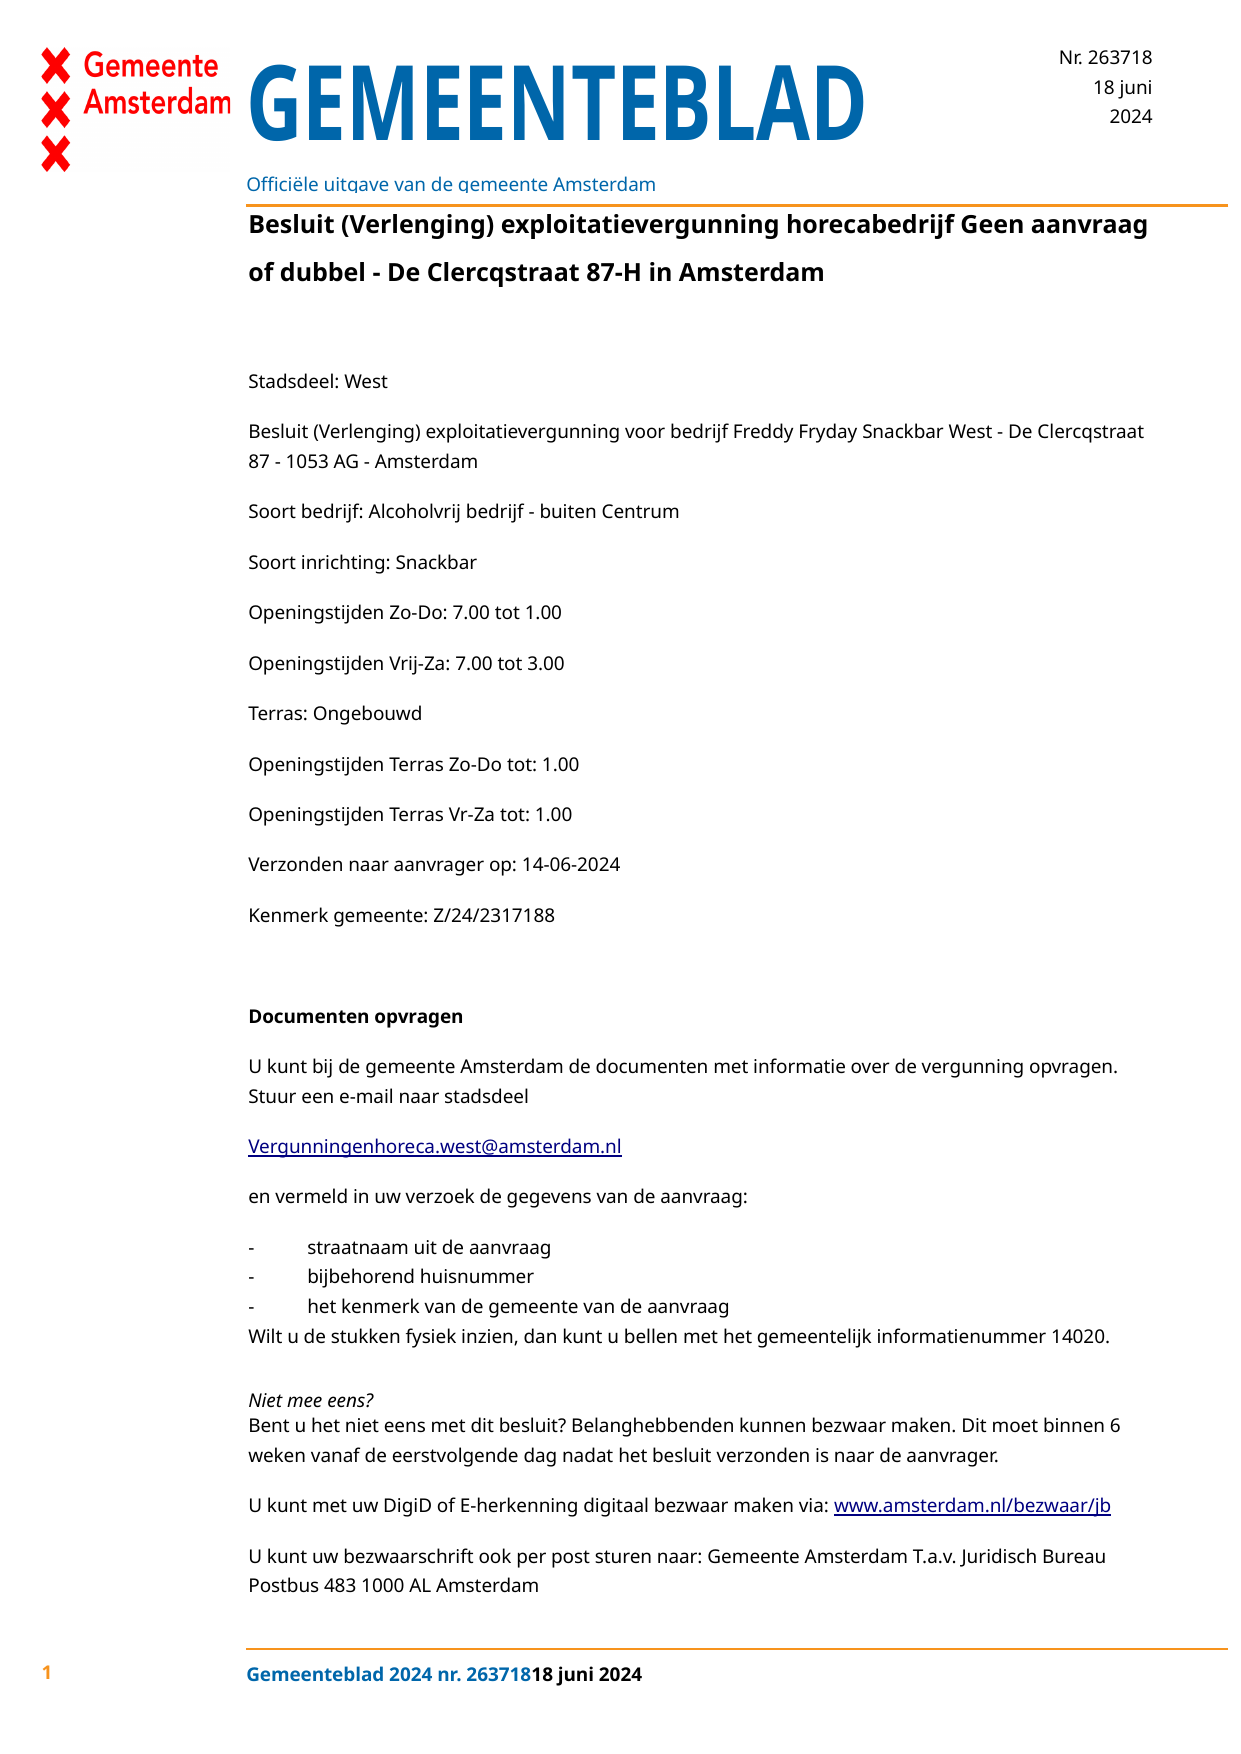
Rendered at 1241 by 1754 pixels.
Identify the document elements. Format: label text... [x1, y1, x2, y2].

list straatnaam uit de aanvraag [248, 1234, 1152, 1260]
text Stadsdeel: West [248, 368, 1152, 394]
text Soort inrichting: Snackbar [248, 549, 1152, 575]
list bijbehorend huisnummer [248, 1264, 1152, 1289]
text Openingstijden Terras Zo-Do tot: 1.00 [248, 751, 1152, 777]
picture [41, 47, 231, 172]
list het kenmerk van de gemeente van de aanvraag [248, 1293, 1152, 1319]
text Besluit (Verlenging) exploitatievergunning horecabedrijf Geen aanvraag of dubbel - De Clercqstraat 87-H in Amsterdam [248, 207, 1152, 288]
text Wilt u de stukken fysiek inzien, dan kunt u bellen met het gemeentelijk informatienummer 14020. [248, 1323, 1152, 1349]
text Vergunningenhoreca.west@amsterdam.nl [248, 1133, 1152, 1159]
text Openingstijden Zo-Do: 7.00 tot 1.00 [248, 599, 1152, 625]
text Verzonden naar aanvrager op: 14-06-2024 [248, 852, 1152, 877]
text U kunt uw bezwaarschrift ook per post sturen naar: Gemeente Amsterdam T.a.v. Juridisch Bureau Postbus 483 1000 AL Amsterdam [248, 1543, 1152, 1598]
text U kunt met uw DigiD of E-herkenning digitaal bezwaar maken via: www.amsterdam.nl/bezwaar/jb [248, 1493, 1152, 1518]
text Openingstijden Terras Vr-Za tot: 1.00 [248, 801, 1152, 827]
text Bent u het niet eens met dit besluit? Belanghebbenden kunnen bezwaar maken. Dit moet binnen 6 weken vanaf de eerstvolgende dag nadat het besluit verzonden is naar de aanvrager. [248, 1413, 1152, 1468]
text Besluit (Verlenging) exploitatievergunning voor bedrijf Freddy Fryday Snackbar West - De Clercqstraat 87 - 1053 AG - Amsterdam [248, 419, 1152, 474]
text U kunt bij de gemeente Amsterdam de documenten met informatie over de vergunning opvragen. Stuur een e-mail naar stadsdeel [248, 1053, 1152, 1109]
text en vermeld in uw verzoek de gegevens van de aanvraag: [248, 1184, 1152, 1209]
text Openingstijden Vrij-Za: 7.00 tot 3.00 [248, 650, 1152, 676]
text Soort bedrijf: Alcoholvrij bedrijf - buiten Centrum [248, 499, 1152, 524]
text Terras: Ongebouwd [248, 700, 1152, 726]
text Documenten opvragen [248, 1003, 1152, 1029]
text Kenmerk gemeente: Z/24/2317188 [248, 902, 1152, 928]
text Niet mee eens? [248, 1387, 1152, 1413]
